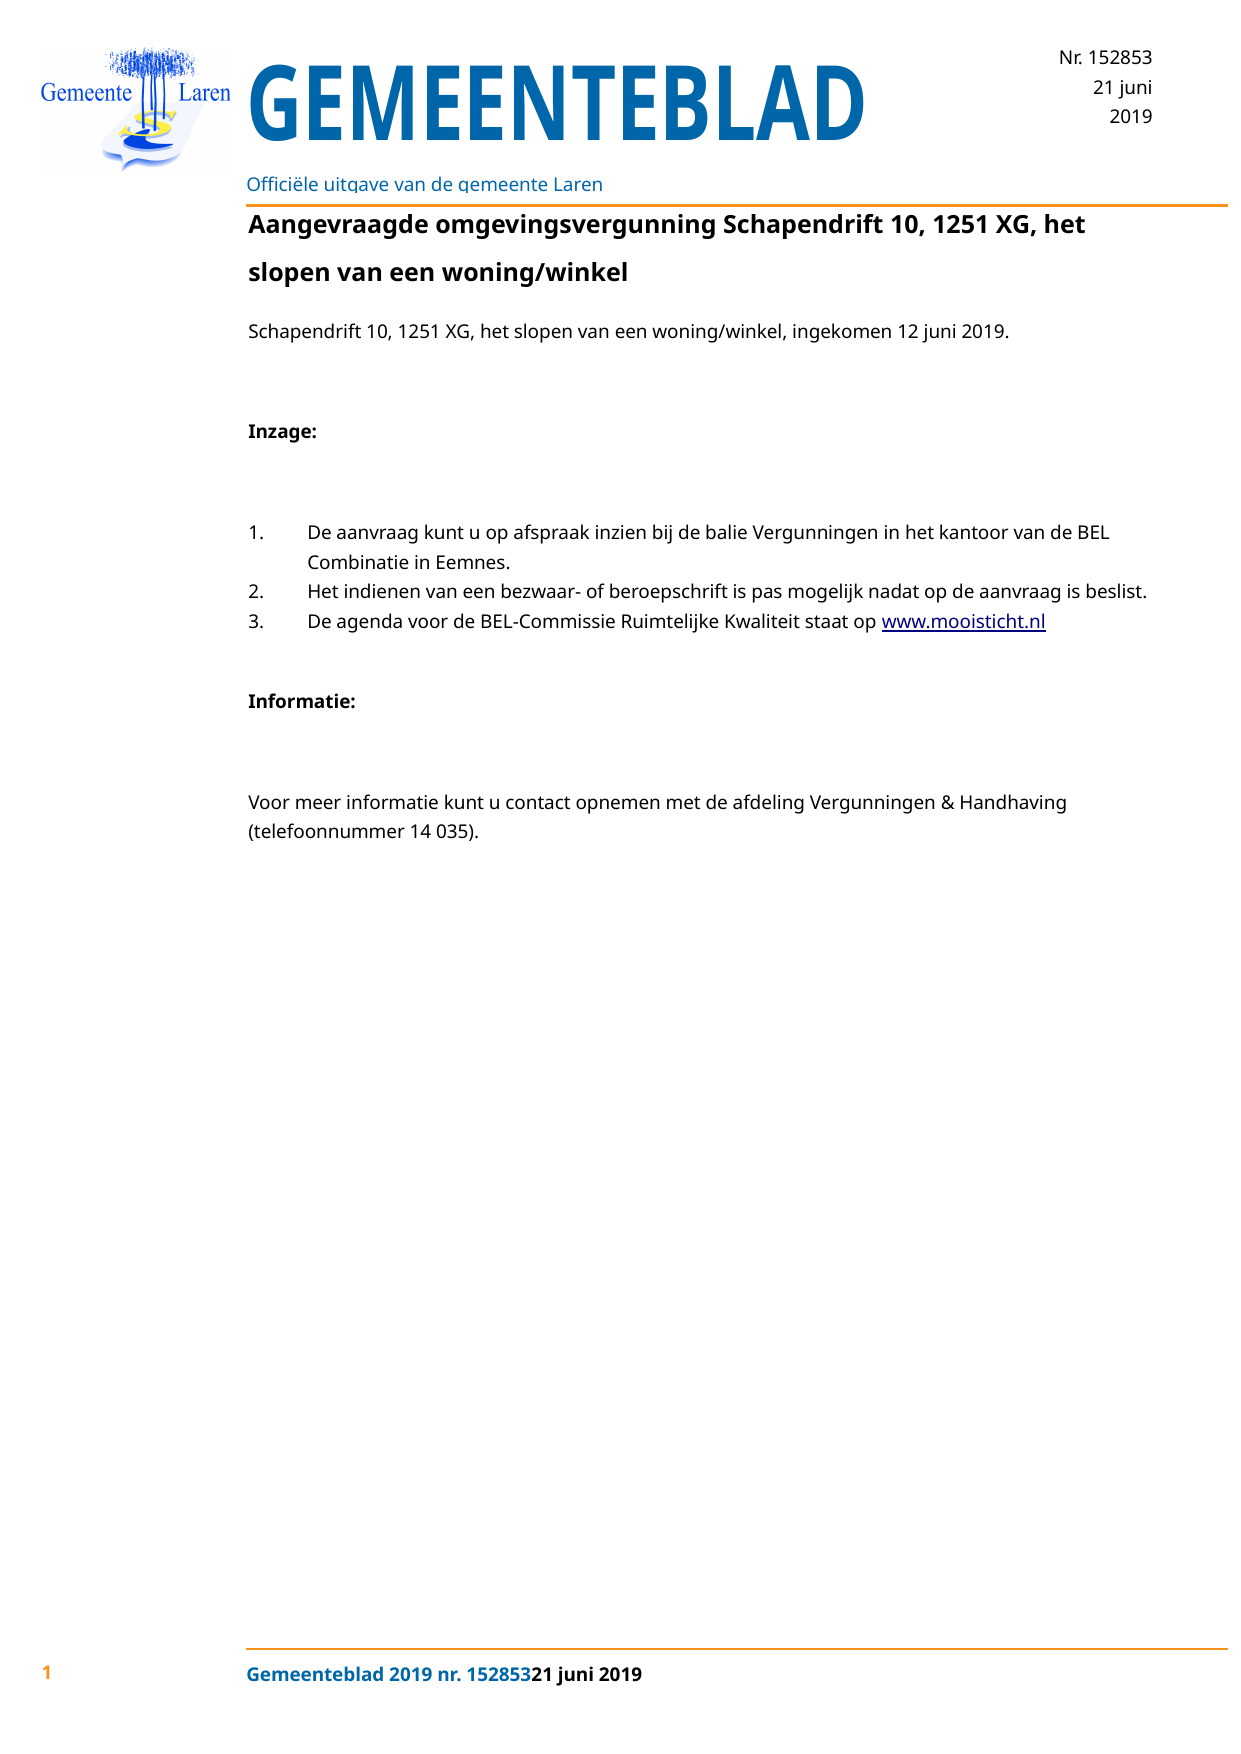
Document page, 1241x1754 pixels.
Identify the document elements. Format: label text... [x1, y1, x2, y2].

text Voor meer informatie kunt u contact opnemen met de afdeling Vergunningen & Handhaving (telefoonnummer 14 035). [248, 789, 1152, 844]
text Informatie: [248, 688, 1152, 714]
text Aangevraagde omgevingsvergunning Schapendrift 10, 1251 XG, het slopen van een woning/winkel [248, 207, 1152, 288]
list De aanvraag kunt u op afspraak inzien bij de balie Vergunningen in het kantoor van de BEL Combinatie in Eemnes. [248, 519, 1152, 575]
list Het indienen van een bezwaar- of beroepschrift is pas mogelijk nadat op de aanvraag is beslist. [248, 579, 1152, 604]
picture [41, 47, 231, 172]
list De agenda voor de BEL-Commissie Ruimtelijke Kwaliteit staat op www.mooisticht.nl [248, 608, 1152, 634]
text Schapendrift 10, 1251 XG, het slopen van een woning/winkel, ingekomen 12 juni 2019. [248, 318, 1152, 344]
text Inzage: [248, 419, 1152, 444]
